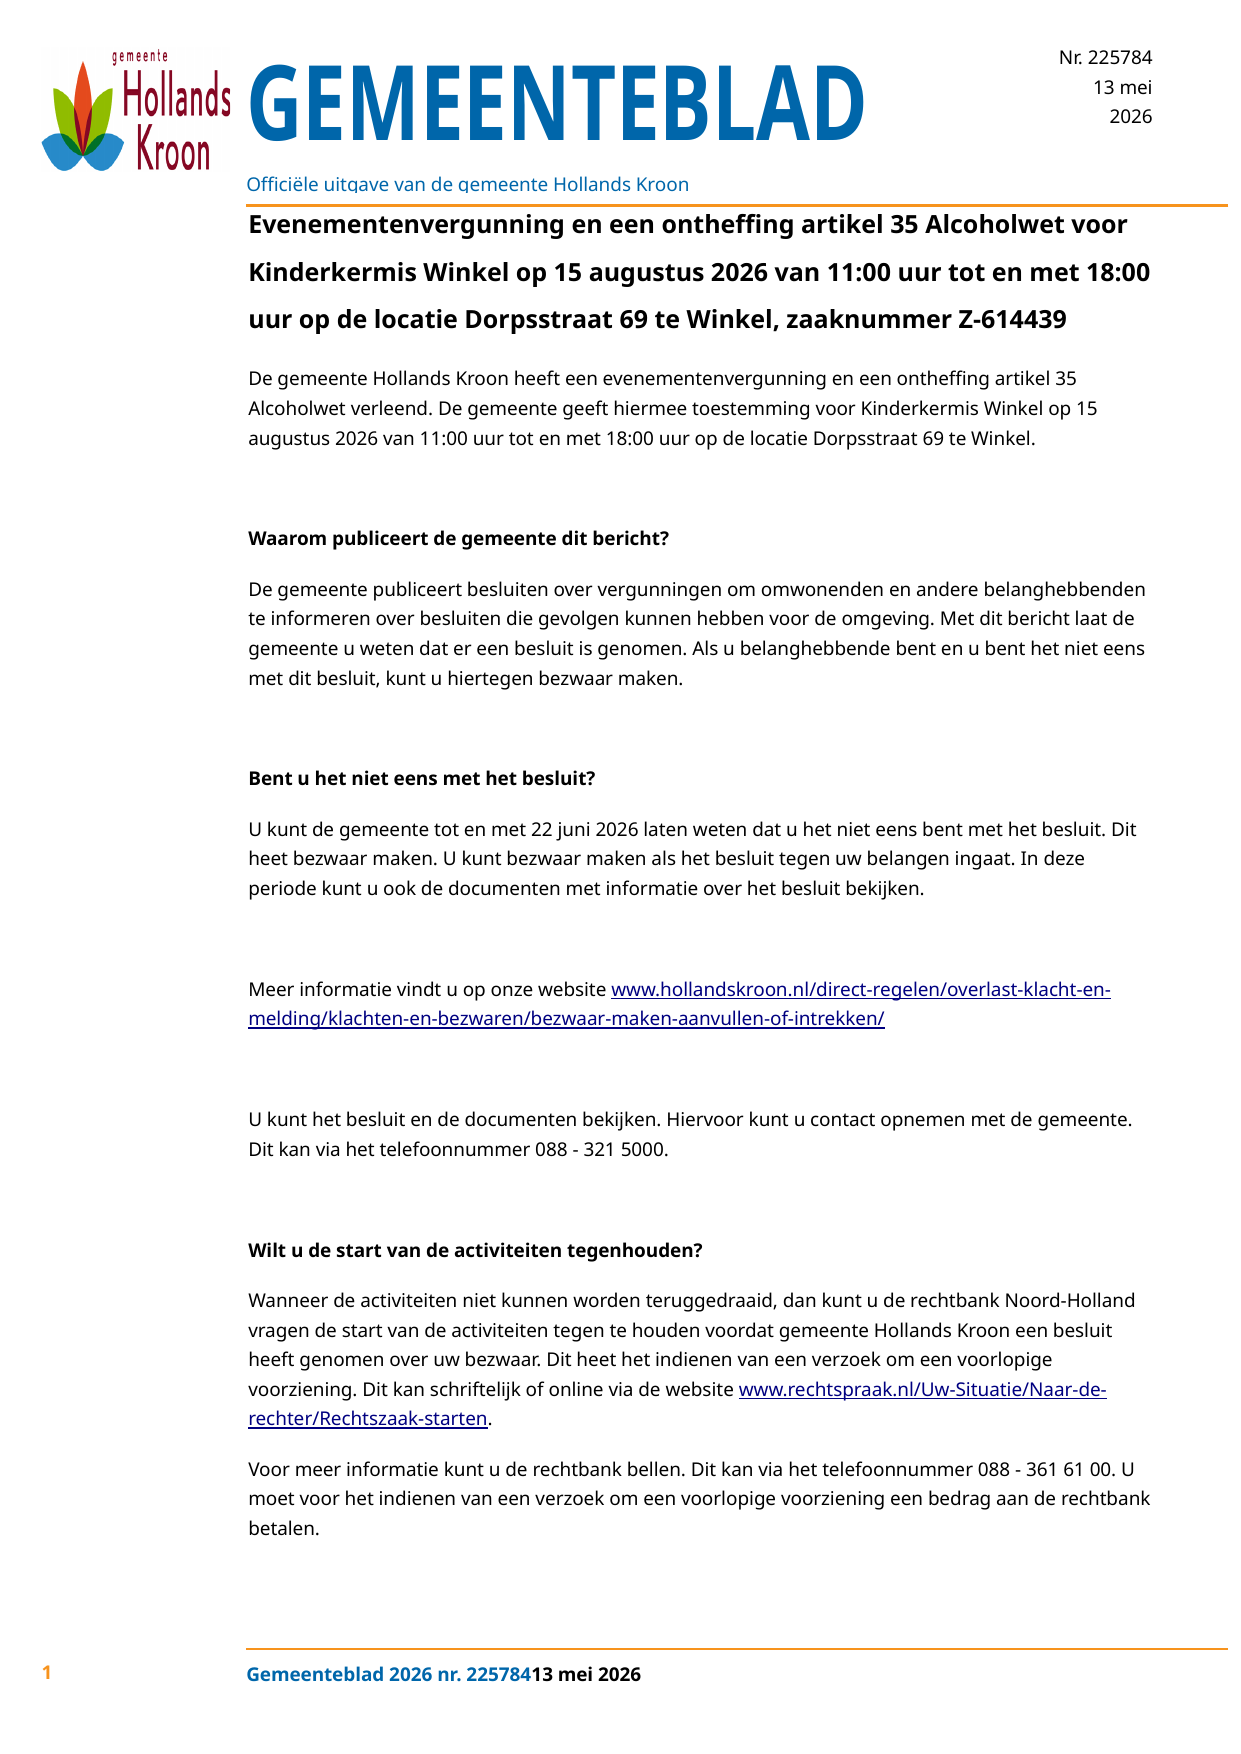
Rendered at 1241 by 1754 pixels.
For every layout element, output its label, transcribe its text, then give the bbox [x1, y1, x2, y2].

text De gemeente publiceert besluiten over vergunningen om omwonenden en andere belanghebbenden te informeren over besluiten die gevolgen kunnen hebben voor de omgeving. Met dit bericht laat de gemeente u weten dat er een besluit is genomen. Als u belanghebbende bent en u bent het niet eens met dit besluit, kunt u hiertegen bezwaar maken. [248, 576, 1152, 690]
text Waarom publiceert de gemeente dit bericht? [248, 526, 1152, 551]
text Voor meer informatie kunt u de rechtbank bellen. Dit kan via het telefoonnummer 088 - 361 61 00. U moet voor het indienen van een verzoek om een voorlopige voorziening een bedrag aan de rechtbank betalen. [248, 1456, 1152, 1541]
text Meer informatie vindt u op onze website www.hollandskroon.nl/direct-regelen/overlast-klacht-en-melding/klachten-en-bezwaren/bezwaar-maken-aanvullen-of-intrekken/ [248, 976, 1152, 1031]
text Wilt u de start van de activiteiten tegenhouden? [248, 1237, 1152, 1262]
text U kunt de gemeente tot en met 22 juni 2026 laten weten dat u het niet eens bent met het besluit. Dit heet bezwaar maken. U kunt bezwaar maken als het besluit tegen uw belangen ingaat. In deze periode kunt u ook de documenten met informatie over het besluit bekijken. [248, 816, 1152, 901]
picture [41, 47, 231, 172]
text Wanneer de activiteiten niet kunnen worden teruggedraaid, dan kunt u de rechtbank Noord-Holland vragen de start van de activiteiten tegen te houden voordat gemeente Hollands Kroon een besluit heeft genomen over uw bezwaar. Dit heet het indienen van een verzoek om een voorlopige voorziening. Dit kan schriftelijk of online via de website www.rechtspraak.nl/Uw-Situatie/Naar-de-rechter/Rechtszaak-starten. [248, 1287, 1152, 1431]
text Evenementenvergunning en een ontheffing artikel 35 Alcoholwet voor Kinderkermis Winkel op 15 augustus 2026 van 11:00 uur tot en met 18:00 uur op de locatie Dorpsstraat 69 te Winkel, zaaknummer Z-614439 [248, 207, 1152, 336]
text U kunt het besluit en de documenten bekijken. Hiervoor kunt u contact opnemen met de gemeente. Dit kan via het telefoonnummer 088 - 321 5000. [248, 1106, 1152, 1162]
text De gemeente Hollands Kroon heeft een evenementenvergunning en een ontheffing artikel 35 Alcoholwet verleend. De gemeente geeft hiermee toestemming voor Kinderkermis Winkel op 15 augustus 2026 van 11:00 uur tot en met 18:00 uur op de locatie Dorpsstraat 69 te Winkel. [248, 366, 1152, 450]
text Bent u het niet eens met het besluit? [248, 766, 1152, 791]
